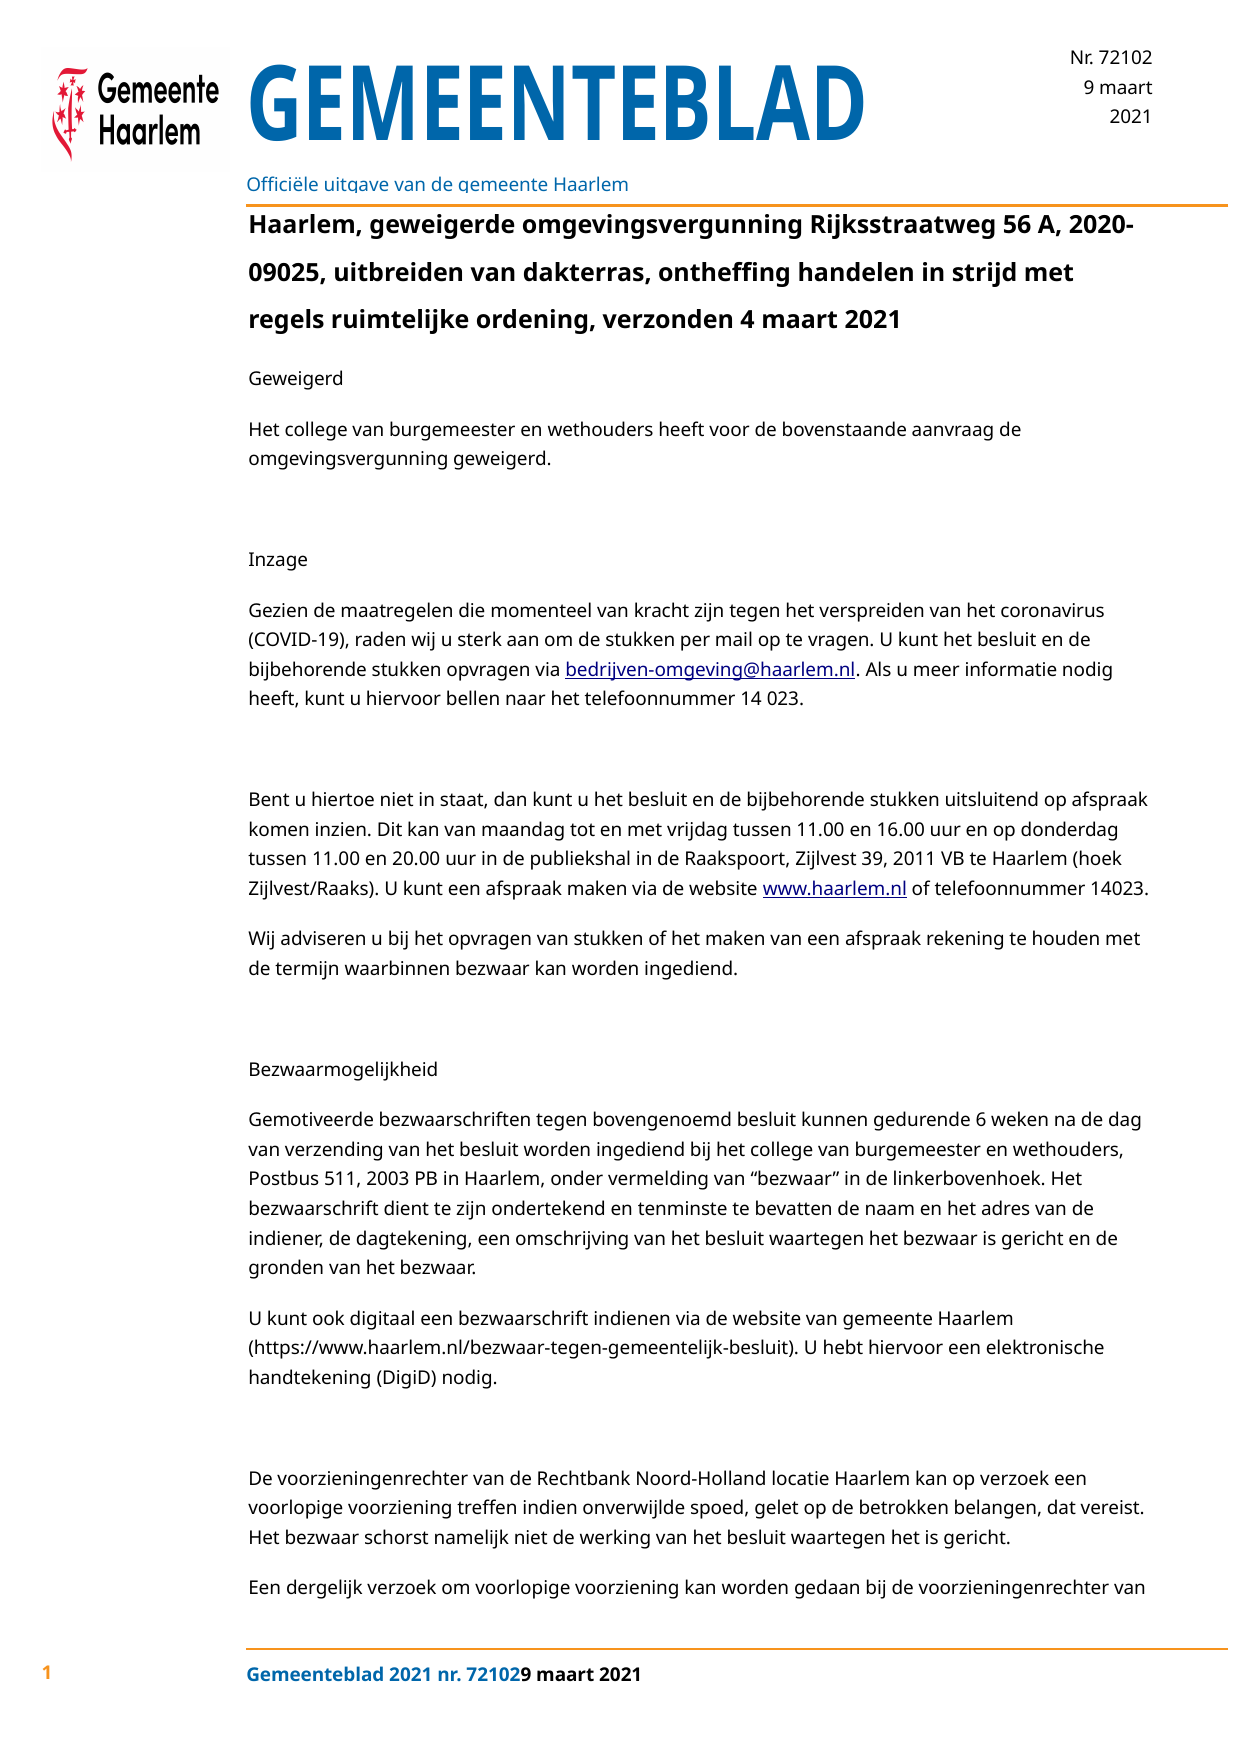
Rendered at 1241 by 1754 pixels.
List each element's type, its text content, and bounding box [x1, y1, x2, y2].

text Gemotiveerde bezwaarschriften tegen bovengenoemd besluit kunnen gedurende 6 weken na de dag van verzending van het besluit worden ingediend bij het college van burgemeester en wethouders, Postbus 511, 2003 PB in Haarlem, onder vermelding van “bezwaar” in de linkerbovenhoek. Het bezwaarschrift dient te zijn ondertekend en tenminste te bevatten de naam en het adres van de indiener, de dagtekening, een omschrijving van het besluit waartegen het bezwaar is gericht en de gronden van het bezwaar. [248, 1106, 1152, 1280]
text Geweigerd [248, 366, 1152, 391]
text Inzage [248, 546, 1152, 572]
text De voorzieningenrechter van de Rechtbank Noord-Holland locatie Haarlem kan op verzoek een voorlopige voorziening treffen indien onverwijlde spoed, gelet op de betrokken belangen, dat vereist. Het bezwaar schorst namelijk niet de werking van het besluit waartegen het is gericht. [248, 1465, 1152, 1549]
text Het college van burgemeester en wethouders heeft voor de bovenstaande aanvraag de omgevingsvergunning geweigerd. [248, 416, 1152, 471]
text U kunt ook digitaal een bezwaarschrift indienen via de website van gemeente Haarlem (https://www.haarlem.nl/bezwaar-tegen-gemeentelijk-besluit). U hebt hiervoor een elektronische handtekening (DigiD) nodig. [248, 1305, 1152, 1389]
picture [41, 47, 231, 172]
text Bent u hiertoe niet in staat, dan kunt u het besluit en de bijbehorende stukken uitsluitend op afspraak komen inzien. Dit kan van maandag tot en met vrijdag tussen 11.00 en 16.00 uur en op donderdag tussen 11.00 en 20.00 uur in de publiekshal in de Raakspoort, Zijlvest 39, 2011 VB te Haarlem (hoek Zijlvest/Raaks). U kunt een afspraak maken via de website www.haarlem.nl of telefoonnummer 14023. [248, 786, 1152, 901]
text Wij adviseren u bij het opvragen van stukken of het maken van een afspraak rekening te houden met de termijn waarbinnen bezwaar kan worden ingediend. [248, 926, 1152, 981]
text Een dergelijk verzoek om voorlopige voorziening kan worden gedaan bij de voorzieningenrechter van [248, 1574, 1152, 1600]
text Gezien de maatregelen die momenteel van kracht zijn tegen het verspreiden van het coronavirus (COVID-19), raden wij u sterk aan om de stukken per mail op te vragen. U kunt het besluit en de bijbehorende stukken opvragen via bedrijven-omgeving@haarlem.nl. Als u meer informatie nodig heeft, kunt u hiervoor bellen naar het telefoonnummer 14 023. [248, 597, 1152, 711]
text Haarlem, geweigerde omgevingsvergunning Rijksstraatweg 56 A, 2020-09025, uitbreiden van dakterras, ontheffing handelen in strijd met regels ruimtelijke ordening, verzonden 4 maart 2021 [248, 207, 1152, 336]
text Bezwaarmogelijkheid [248, 1056, 1152, 1082]
